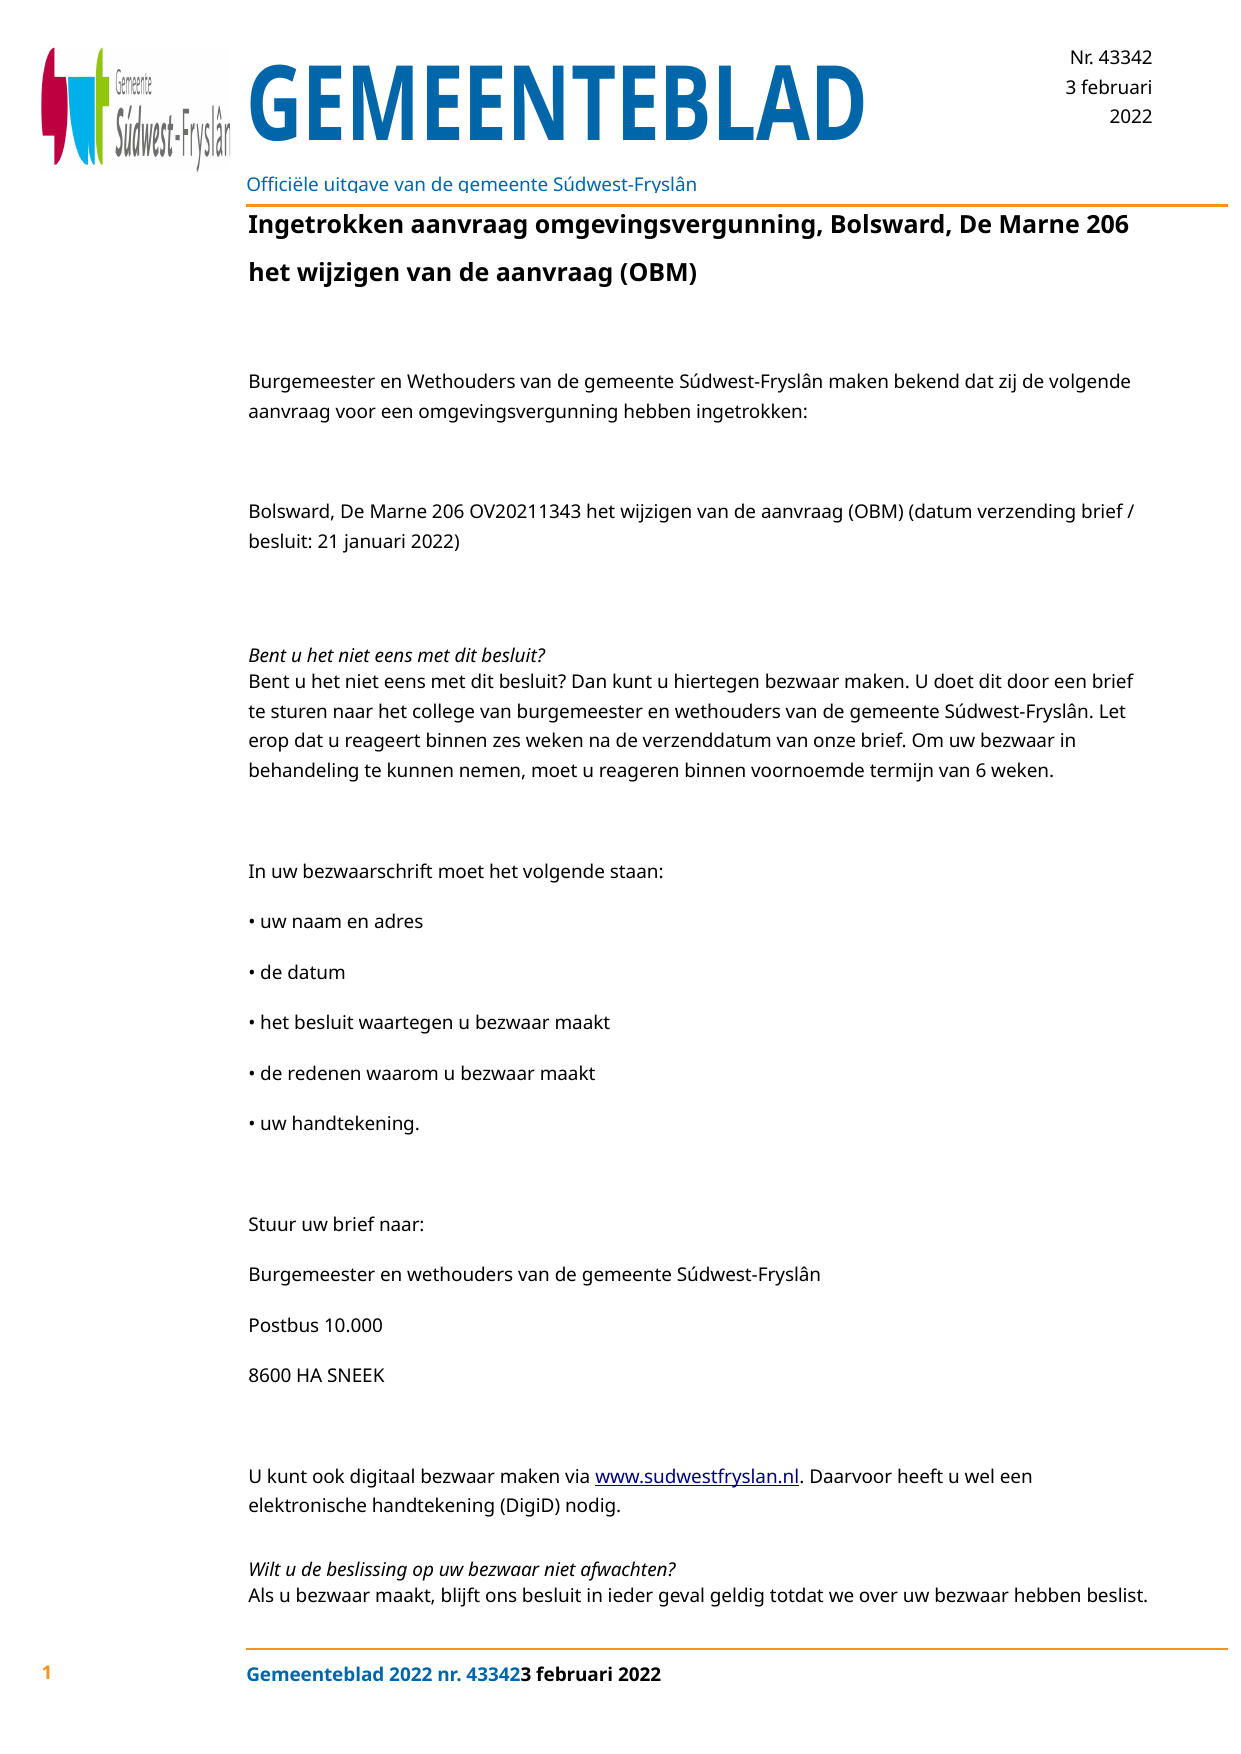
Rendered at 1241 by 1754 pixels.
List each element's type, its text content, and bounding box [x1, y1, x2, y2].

text • uw naam en adres [248, 908, 1152, 934]
text U kunt ook digitaal bezwaar maken via www.sudwestfryslan.nl. Daarvoor heeft u wel een elektronische handtekening (DigiD) nodig. [248, 1463, 1152, 1518]
text • de datum [248, 959, 1152, 984]
text • de redenen waarom u bezwaar maakt [248, 1060, 1152, 1085]
picture [41, 47, 231, 172]
text • uw handtekening. [248, 1110, 1152, 1136]
text Stuur uw brief naar: [248, 1211, 1152, 1237]
text Als u bezwaar maakt, blijft ons besluit in ieder geval geldig totdat we over uw bezwaar hebben beslist. [248, 1582, 1152, 1608]
text Burgemeester en Wethouders van de gemeente Súdwest-Fryslân maken bekend dat zij de volgende aanvraag voor een omgevingsvergunning hebben ingetrokken: [248, 368, 1152, 424]
text Bolsward, De Marne 206 OV20211343 het wijzigen van de aanvraag (OBM) (datum verzending brief / besluit: 21 januari 2022) [248, 499, 1152, 554]
text Bent u het niet eens met dit besluit? Dan kunt u hiertegen bezwaar maken. U doet dit door een brief te sturen naar het college van burgemeester en wethouders van de gemeente Súdwest-Fryslân. Let erop dat u reageert binnen zes weken na de verzenddatum van onze brief. Om uw bezwaar in behandeling te kunnen nemen, moet u reageren binnen voornoemde termijn van 6 weken. [248, 668, 1152, 783]
text In uw bezwaarschrift moet het volgende staan: [248, 858, 1152, 884]
text 8600 HA SNEEK [248, 1362, 1152, 1388]
text Ingetrokken aanvraag omgevingsvergunning, Bolsward, De Marne 206 het wijzigen van de aanvraag (OBM) [248, 207, 1152, 288]
text Wilt u de beslissing op uw bezwaar niet afwachten? [248, 1557, 1152, 1582]
text Burgemeester en wethouders van de gemeente Súdwest-Fryslân [248, 1261, 1152, 1287]
text Bent u het niet eens met dit besluit? [248, 643, 1152, 668]
text Postbus 10.000 [248, 1312, 1152, 1337]
text • het besluit waartegen u bezwaar maakt [248, 1009, 1152, 1035]
